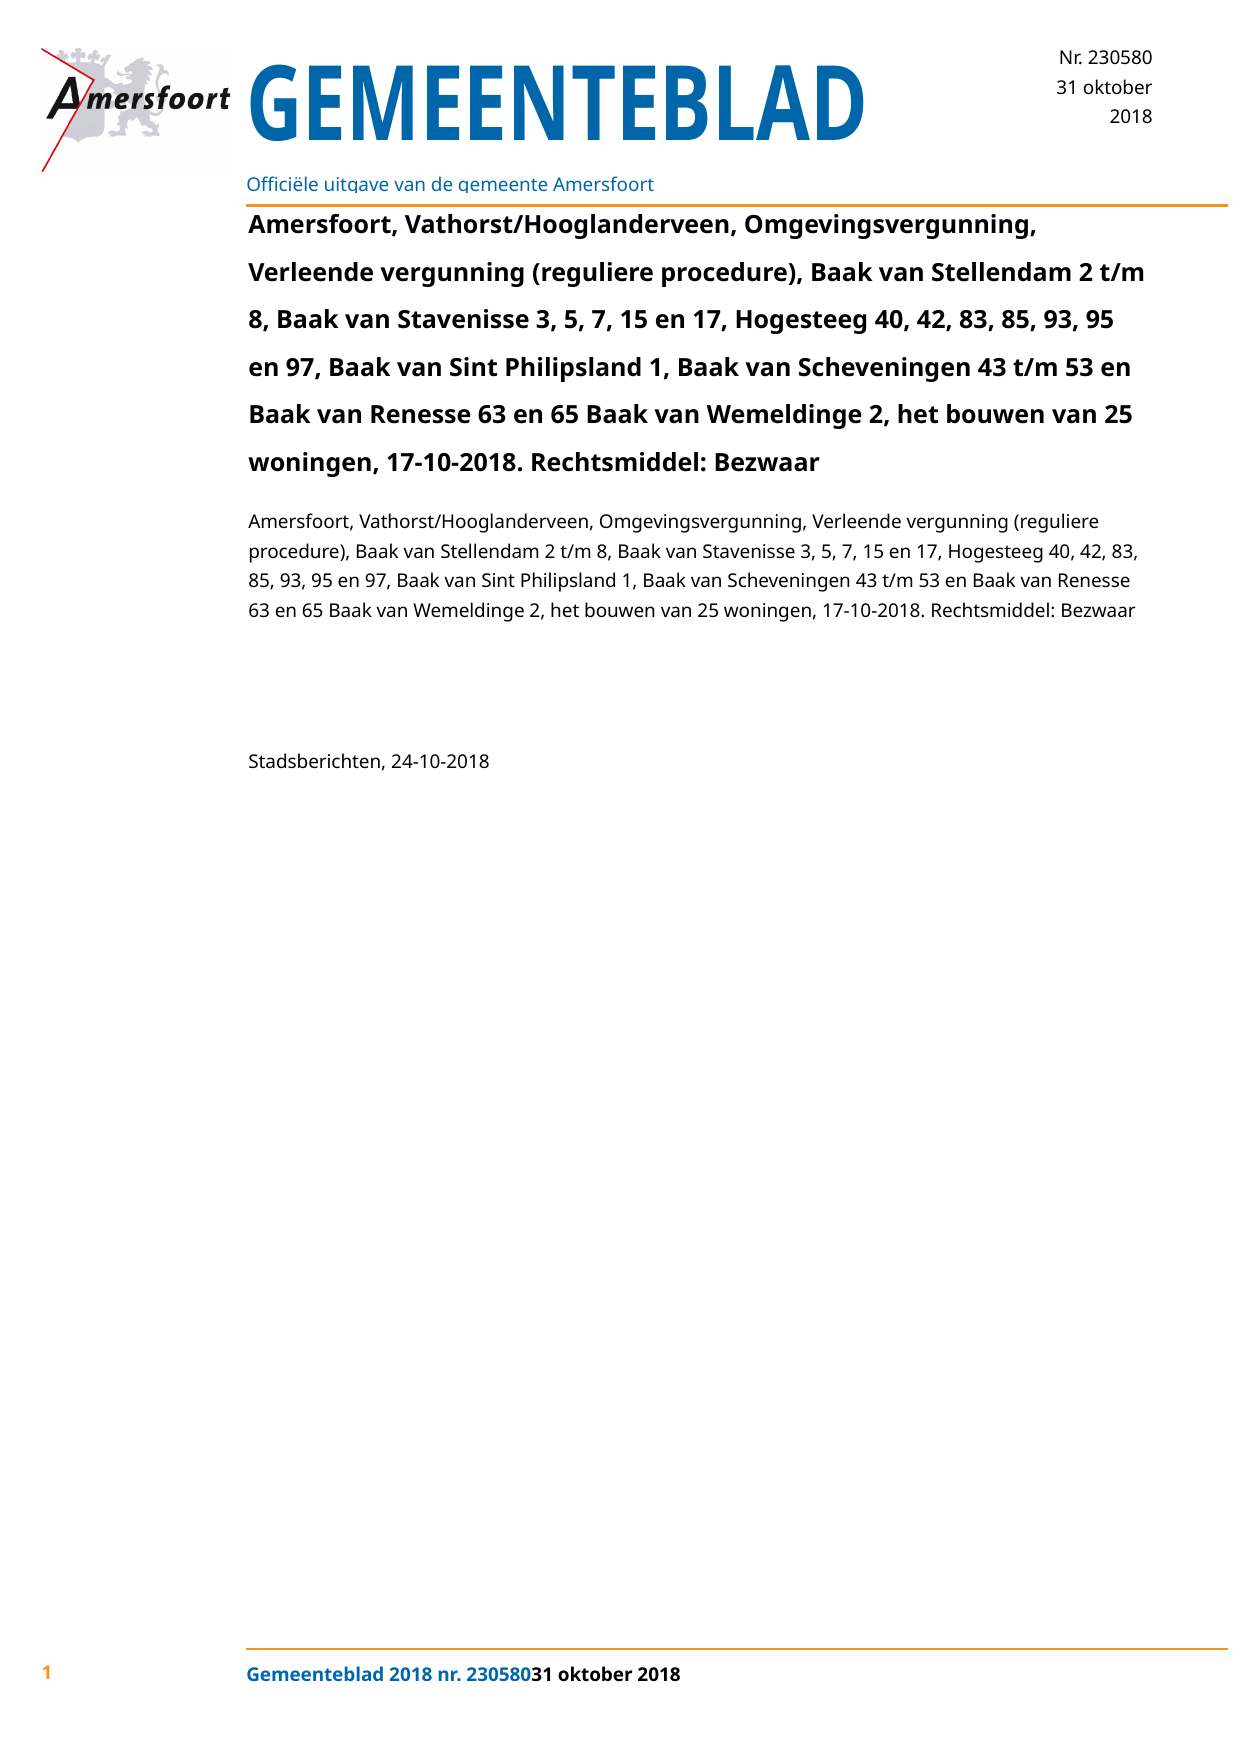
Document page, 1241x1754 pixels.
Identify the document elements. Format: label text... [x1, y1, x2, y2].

picture [41, 47, 231, 172]
text Amersfoort, Vathorst/Hooglanderveen, Omgevingsvergunning, Verleende vergunning (reguliere procedure), Baak van Stellendam 2 t/m 8, Baak van Stavenisse 3, 5, 7, 15 en 17, Hogesteeg 40, 42, 83, 85, 93, 95 en 97, Baak van Sint Philipsland 1, Baak van Scheveningen 43 t/m 53 en Baak van Renesse 63 en 65 Baak van Wemeldinge 2, het bouwen van 25 woningen, 17-10-2018. Rechtsmiddel: Bezwaar [248, 207, 1152, 479]
text Stadsberichten, 24-10-2018 [248, 748, 1152, 774]
text Amersfoort, Vathorst/Hooglanderveen, Omgevingsvergunning, Verleende vergunning (reguliere procedure), Baak van Stellendam 2 t/m 8, Baak van Stavenisse 3, 5, 7, 15 en 17, Hogesteeg 40, 42, 83, 85, 93, 95 en 97, Baak van Sint Philipsland 1, Baak van Scheveningen 43 t/m 53 en Baak van Renesse 63 en 65 Baak van Wemeldinge 2, het bouwen van 25 woningen, 17-10-2018. Rechtsmiddel: Bezwaar [248, 508, 1152, 623]
